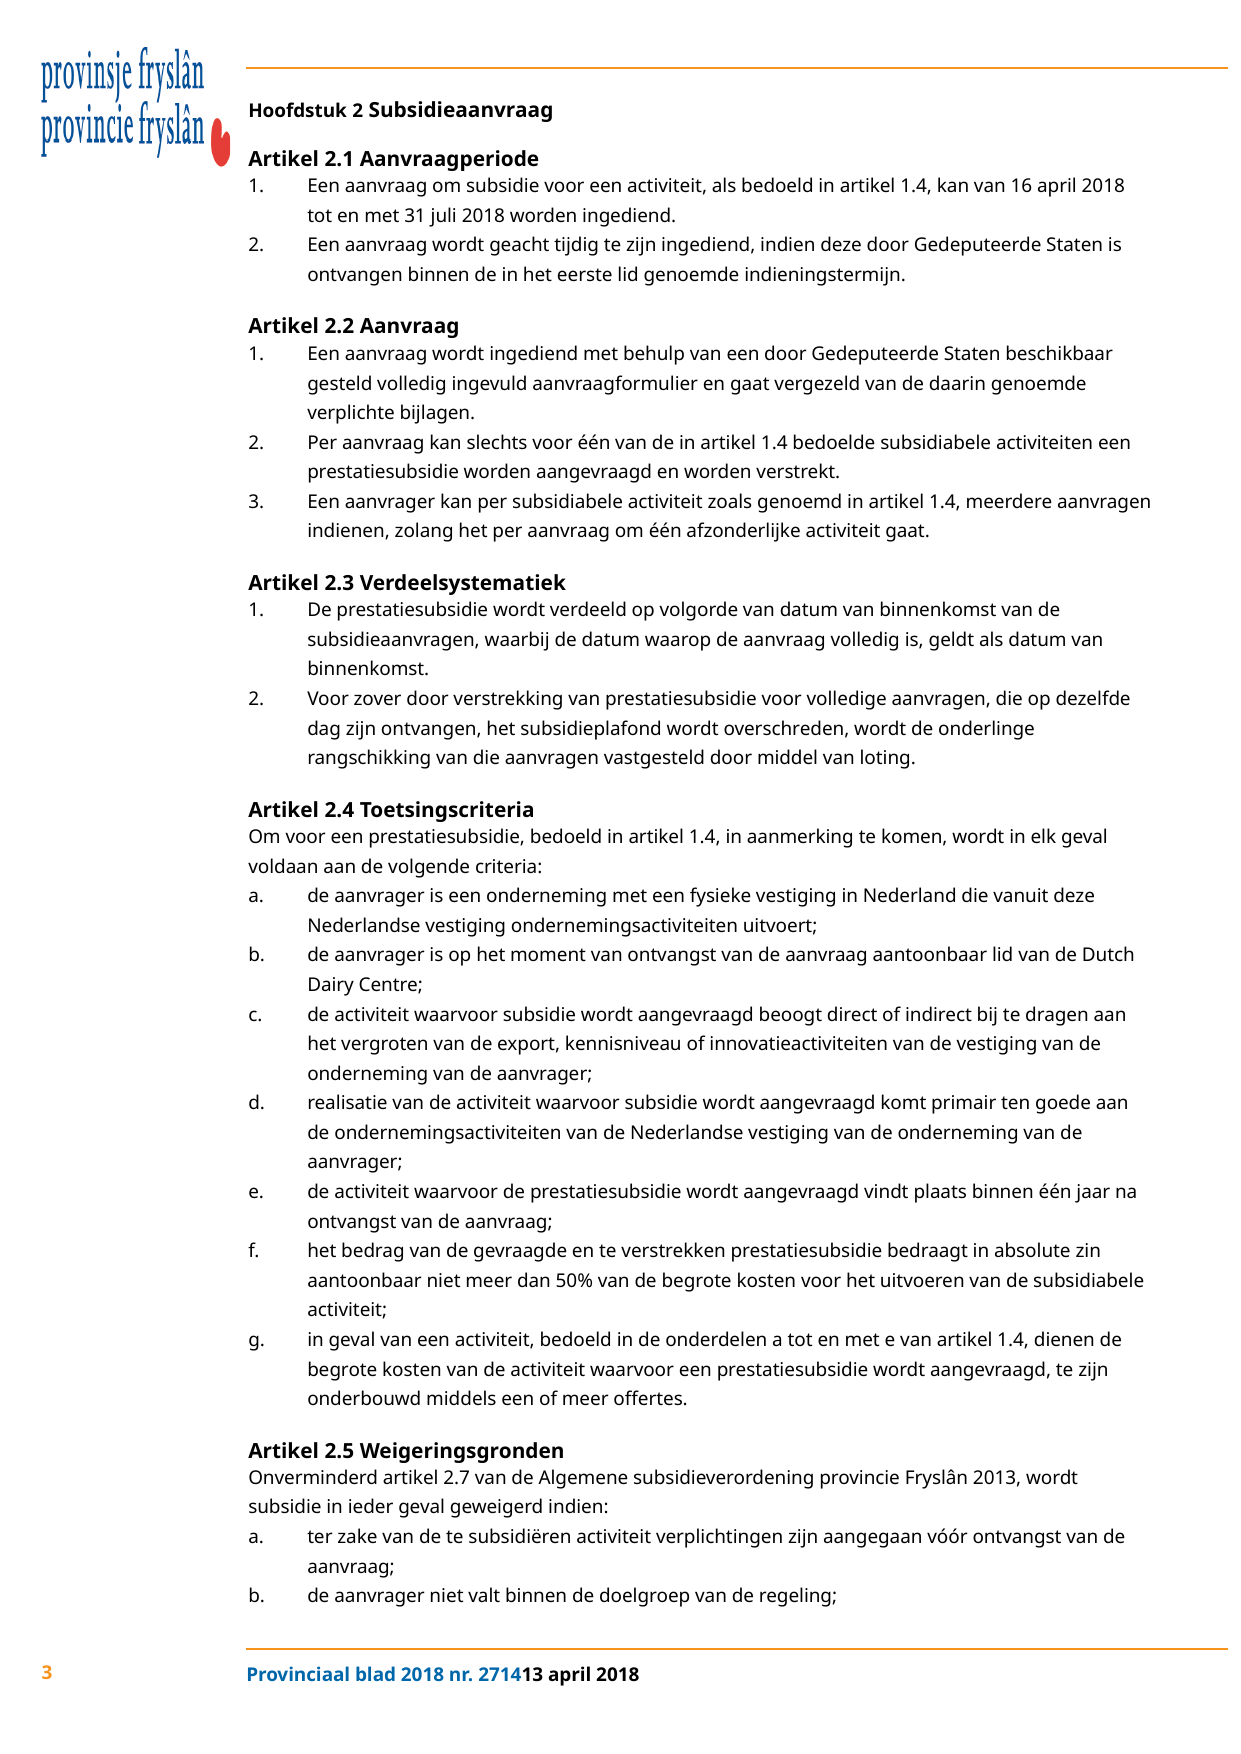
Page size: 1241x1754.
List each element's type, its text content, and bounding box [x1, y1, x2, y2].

text Artikel 2.1 Aanvraagperiode [248, 144, 1152, 172]
list Voor zover door verstrekking van prestatiesubsidie voor volledige aanvragen, die op dezelfde dag zijn ontvangen, het subsidieplafond wordt overschreden, wordt de onderlinge rangschikking van die aanvragen vastgesteld door middel van loting. [248, 685, 1152, 770]
text Artikel 2.4 Toetsingscriteria [248, 795, 1152, 823]
list de activiteit waarvoor subsidie wordt aangevraagd beoogt direct of indirect bij te dragen aan het vergroten van de export, kennisniveau of innovatieactiviteiten van de vestiging van de onderneming van de aanvrager; [248, 1001, 1152, 1086]
text Artikel 2.5 Weigeringsgronden [248, 1436, 1152, 1464]
text Onverminderd artikel 2.7 van de Algemene subsidieverordening provincie Fryslân 2013, wordt subsidie in ieder geval geweigerd indien: [248, 1464, 1152, 1519]
list Een aanvraag wordt geacht tijdig te zijn ingediend, indien deze door Gedeputeerde Staten is ontvangen binnen de in het eerste lid genoemde indieningstermijn. [248, 232, 1152, 287]
list De prestatiesubsidie wordt verdeeld op volgorde van datum van binnenkomst van de subsidieaanvragen, waarbij de datum waarop de aanvraag volledig is, geldt als datum van binnenkomst. [248, 596, 1152, 681]
text Om voor een prestatiesubsidie, bedoeld in artikel 1.4, in aanmerking te komen, wordt in elk geval voldaan aan de volgende criteria: [248, 823, 1152, 878]
list in geval van een activiteit, bedoeld in de onderdelen a tot en met e van artikel 1.4, dienen de begrote kosten van de activiteit waarvoor een prestatiesubsidie wordt aangevraagd, te zijn onderbouwd middels een of meer offertes. [248, 1326, 1152, 1411]
list het bedrag van de gevraagde en te verstrekken prestatiesubsidie bedraagt in absolute zin aantoonbaar niet meer dan 50% van de begrote kosten voor het uitvoeren van de subsidiabele activiteit; [248, 1237, 1152, 1322]
list Een aanvrager kan per subsidiabele activiteit zoals genoemd in artikel 1.4, meerdere aanvragen indienen, zolang het per aanvraag om één afzonderlijke activiteit gaat. [248, 488, 1152, 543]
text Artikel 2.2 Aanvraag [248, 312, 1152, 340]
list de aanvrager is een onderneming met een fysieke vestiging in Nederland die vanuit deze Nederlandse vestiging ondernemingsactiviteiten uitvoert; [248, 882, 1152, 938]
list de aanvrager niet valt binnen de doelgroep van de regeling; [248, 1582, 1152, 1608]
list ter zake van de te subsidiëren activiteit verplichtingen zijn aangegaan vóór ontvangst van de aanvraag; [248, 1523, 1152, 1579]
picture [41, 47, 231, 172]
list de activiteit waarvoor de prestatiesubsidie wordt aangevraagd vindt plaats binnen één jaar na ontvangst van de aanvraag; [248, 1178, 1152, 1233]
list Per aanvraag kan slechts voor één van de in artikel 1.4 bedoelde subsidiabele activiteiten een prestatiesubsidie worden aangevraagd en worden verstrekt. [248, 429, 1152, 484]
list Een aanvraag wordt ingediend met behulp van een door Gedeputeerde Staten beschikbaar gesteld volledig ingevuld aanvraagformulier en gaat vergezeld van de daarin genoemde verplichte bijlagen. [248, 340, 1152, 425]
text Artikel 2.3 Verdeelsystematiek [248, 568, 1152, 596]
list de aanvrager is op het moment van ontvangst van de aanvraag aantoonbaar lid van de Dutch Dairy Centre; [248, 942, 1152, 997]
text Hoofdstuk 2 Subsidieaanvraag [248, 95, 1152, 123]
list realisatie van de activiteit waarvoor subsidie wordt aangevraagd komt primair ten goede aan de ondernemingsactiviteiten van de Nederlandse vestiging van de onderneming van de aanvrager; [248, 1089, 1152, 1174]
list Een aanvraag om subsidie voor een activiteit, als bedoeld in artikel 1.4, kan van 16 april 2018 tot en met 31 juli 2018 worden ingediend. [248, 172, 1152, 228]
